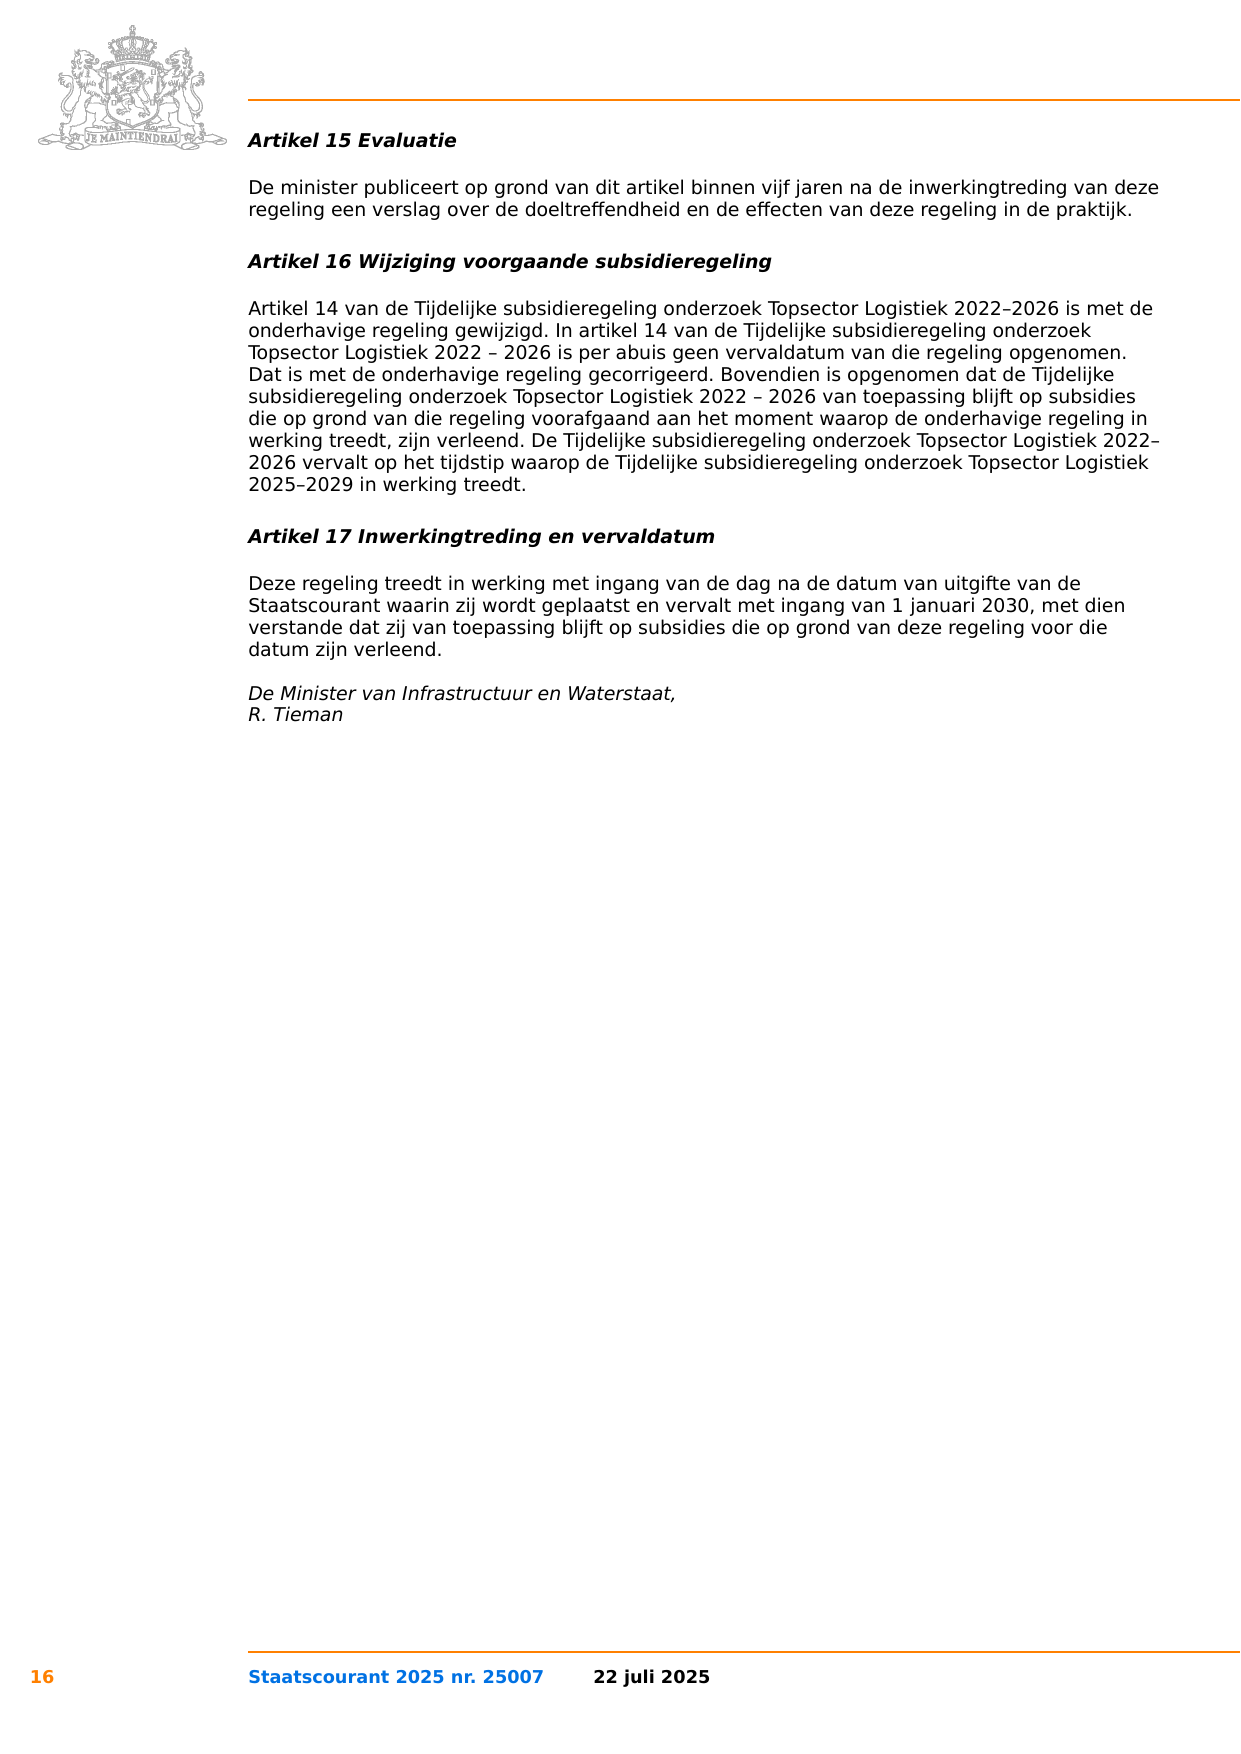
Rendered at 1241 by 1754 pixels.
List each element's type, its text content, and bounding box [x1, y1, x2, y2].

text De Minister van Infrastructuur en Waterstaat, R. Tieman [248, 682, 1163, 726]
text De minister publiceert op grond van dit artikel binnen vijf jaren na de inwerkingtreding van deze regeling een verslag over de doeltreffendheid en de effecten van deze regeling in de praktijk. [248, 177, 1163, 221]
text Deze regeling treedt in werking met ingang van de dag na de datum van uitgifte van de Staatscourant waarin zij wordt geplaatst en vervalt met ingang van 1 januari 2030, met dien verstande dat zij van toepassing blijft op subsidies die op grond van deze regeling voor die datum zijn verleend. [248, 573, 1163, 661]
subtitle Artikel 16 Wijziging voorgaande subsidieregeling [248, 251, 1163, 273]
subtitle Artikel 17 Inwerkingtreding en vervaldatum [248, 526, 1163, 548]
subtitle Artikel 15 Evaluatie [248, 130, 1163, 152]
text Artikel 14 van de Tijdelijke subsidieregeling onderzoek Topsector Logistiek 2022–2026 is met de onderhavige regeling gewijzigd. In artikel 14 van de Tijdelijke subsidieregeling onderzoek Topsector Logistiek 2022 – 2026 is per abuis geen vervaldatum van die regeling opgenomen. Dat is met de onderhavige regeling gecorrigeerd. Bovendien is opgenomen dat de Tijdelijke subsidieregeling onderzoek Topsector Logistiek 2022 – 2026 van toepassing blijft op subsidies die op grond van die regeling voorafgaand aan het moment waarop de onderhavige regeling in werking treedt, zijn verleend. De Tijdelijke subsidieregeling onderzoek Topsector Logistiek 2022–2026 vervalt op het tijdstip waarop de Tijdelijke subsidieregeling onderzoek Topsector Logistiek 2025–2029 in werking treedt. [248, 298, 1163, 496]
picture [38, 25, 227, 150]
